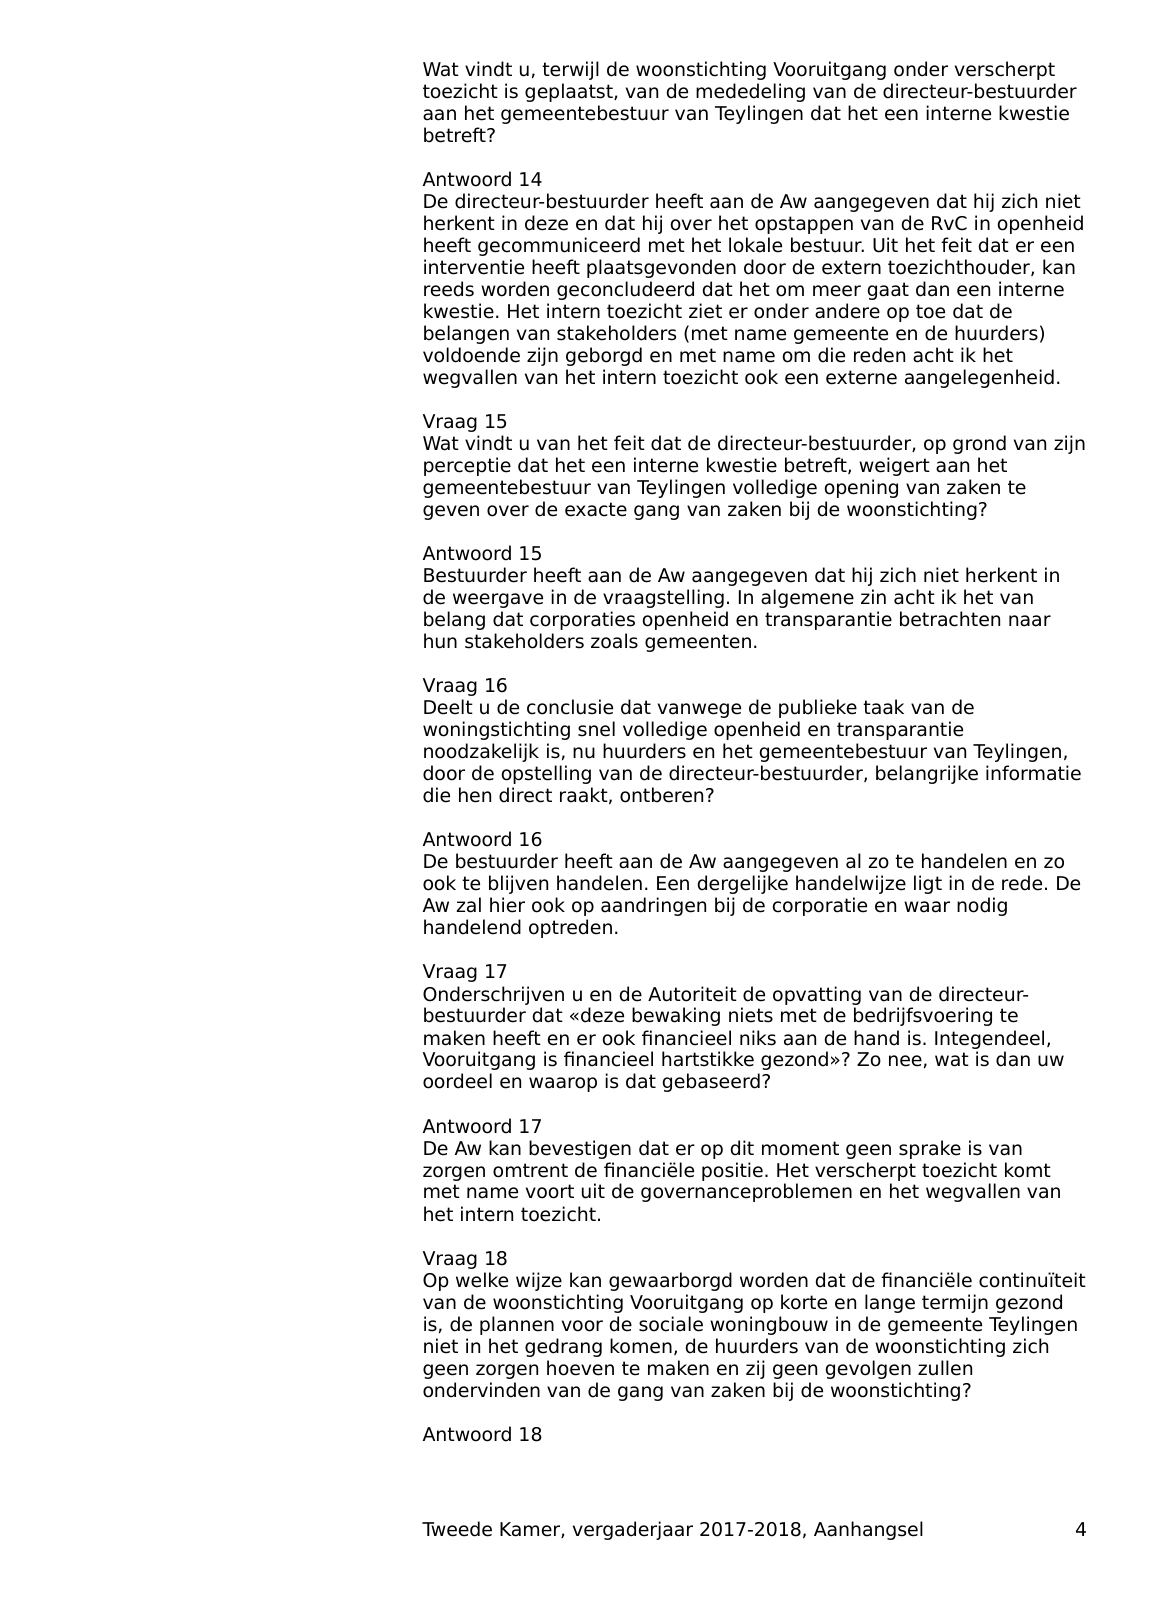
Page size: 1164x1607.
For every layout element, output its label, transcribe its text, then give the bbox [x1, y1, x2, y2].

text Vraag 15 [422, 411, 1087, 433]
text Onderschrijven u en de Autoriteit de opvatting van de directeur-bestuurder dat «deze bewaking niets met de bedrijfsvoering te maken heeft en er ook financieel niks aan de hand is. Integendeel, Vooruitgang is financieel hartstikke gezond»? Zo nee, wat is dan uw oordeel en waarop is dat gebaseerd? [422, 983, 1087, 1093]
text Vraag 16 [422, 675, 1087, 697]
text Wat vindt u, terwijl de woonstichting Vooruitgang onder verscherpt toezicht is geplaatst, van de mededeling van de directeur-bestuurder aan het gemeentebestuur van Teylingen dat het een interne kwestie betreft? [422, 59, 1087, 147]
text Antwoord 17 [422, 1116, 1087, 1137]
text Antwoord 14 [422, 169, 1087, 191]
text De Aw kan bevestigen dat er op dit moment geen sprake is van zorgen omtrent de financiële positie. Het verscherpt toezicht komt met name voort uit de governanceproblemen en het wegvallen van het intern toezicht. [422, 1137, 1087, 1225]
text Wat vindt u van het feit dat de directeur-bestuurder, op grond van zijn perceptie dat het een interne kwestie betreft, weigert aan het gemeentebestuur van Teylingen volledige opening van zaken te geven over de exacte gang van zaken bij de woonstichting? [422, 433, 1087, 521]
text Antwoord 18 [422, 1424, 1087, 1446]
text De directeur-bestuurder heeft aan de Aw aangegeven dat hij zich niet herkent in deze en dat hij over het opstappen van de RvC in openheid heeft gecommuniceerd met het lokale bestuur. Uit het feit dat er een interventie heeft plaatsgevonden door de extern toezichthouder, kan reeds worden geconcludeerd dat het om meer gaat dan een interne kwestie. Het intern toezicht ziet er onder andere op toe dat de belangen van stakeholders (met name gemeente en de huurders) voldoende zijn geborgd en met name om die reden acht ik het wegvallen van het intern toezicht ook een externe aangelegenheid. [422, 191, 1087, 389]
text Vraag 18 [422, 1248, 1087, 1269]
text Bestuurder heeft aan de Aw aangegeven dat hij zich niet herkent in de weergave in de vraagstelling. In algemene zin acht ik het van belang dat corporaties openheid en transparantie betrachten naar hun stakeholders zoals gemeenten. [422, 565, 1087, 653]
text Deelt u de conclusie dat vanwege de publieke taak van de woningstichting snel volledige openheid en transparantie noodzakelijk is, nu huurders en het gemeentebestuur van Teylingen, door de opstelling van de directeur-bestuurder, belangrijke informatie die hen direct raakt, ontberen? [422, 697, 1087, 807]
text Vraag 17 [422, 961, 1087, 983]
text Op welke wijze kan gewaarborgd worden dat de financiële continuïteit van de woonstichting Vooruitgang op korte en lange termijn gezond is, de plannen voor de sociale woningbouw in de gemeente Teylingen niet in het gedrang komen, de huurders van de woonstichting zich geen zorgen hoeven te maken en zij geen gevolgen zullen ondervinden van de gang van zaken bij de woonstichting? [422, 1269, 1087, 1401]
text Antwoord 16 [422, 829, 1087, 851]
text Antwoord 15 [422, 543, 1087, 565]
text De bestuurder heeft aan de Aw aangegeven al zo te handelen en zo ook te blijven handelen. Een dergelijke handelwijze ligt in de rede. De Aw zal hier ook op aandringen bij de corporatie en waar nodig handelend optreden. [422, 851, 1087, 939]
